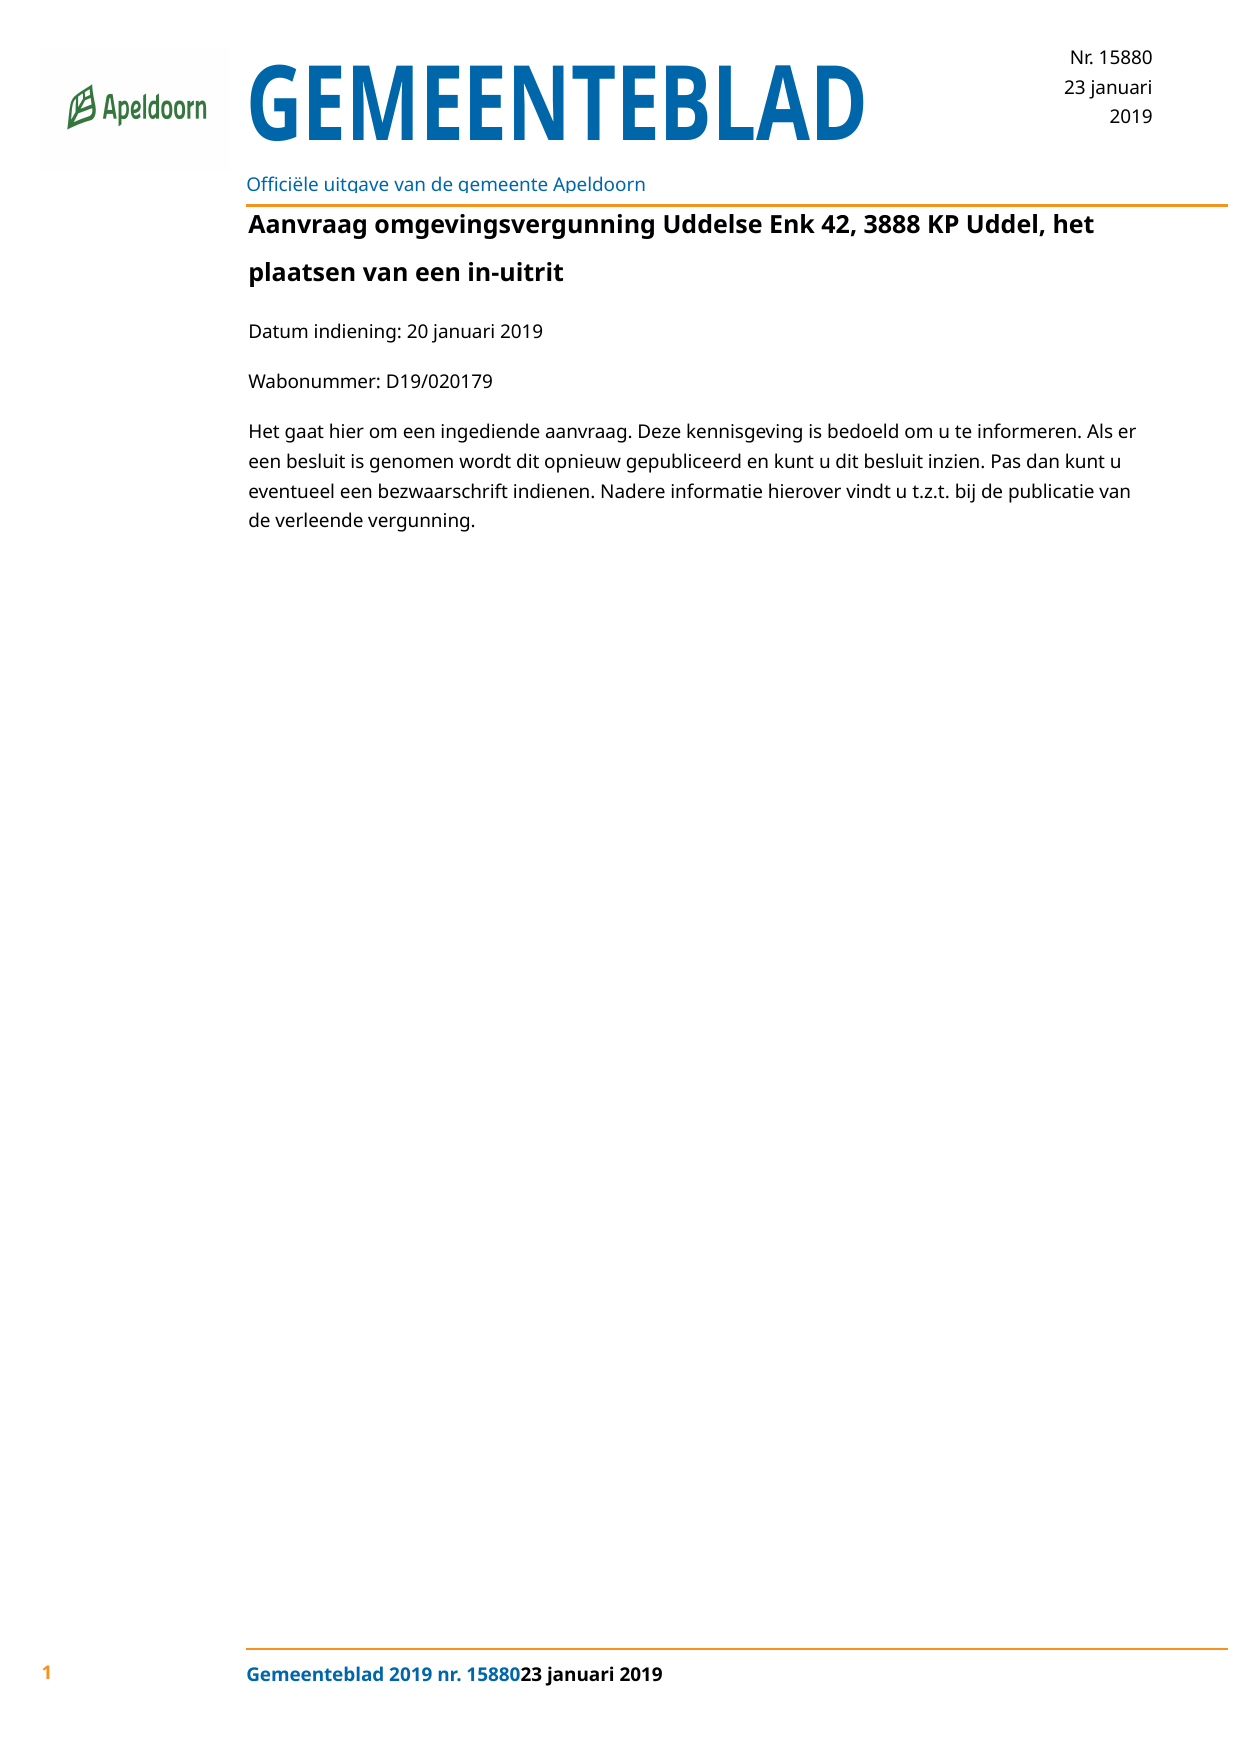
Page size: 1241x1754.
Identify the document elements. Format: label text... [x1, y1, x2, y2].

text Datum indiening: 20 januari 2019 [248, 318, 1152, 344]
picture [41, 47, 231, 172]
text Aanvraag omgevingsvergunning Uddelse Enk 42, 3888 KP Uddel, het plaatsen van een in-uitrit [248, 207, 1152, 288]
text Het gaat hier om een ingediende aanvraag. Deze kennisgeving is bedoeld om u te informeren. Als er een besluit is genomen wordt dit opnieuw gepubliceerd en kunt u dit besluit inzien. Pas dan kunt u eventueel een bezwaarschrift indienen. Nadere informatie hierover vindt u t.z.t. bij de publicatie van de verleende vergunning. [248, 419, 1152, 533]
text Wabonummer: D19/020179 [248, 368, 1152, 394]
